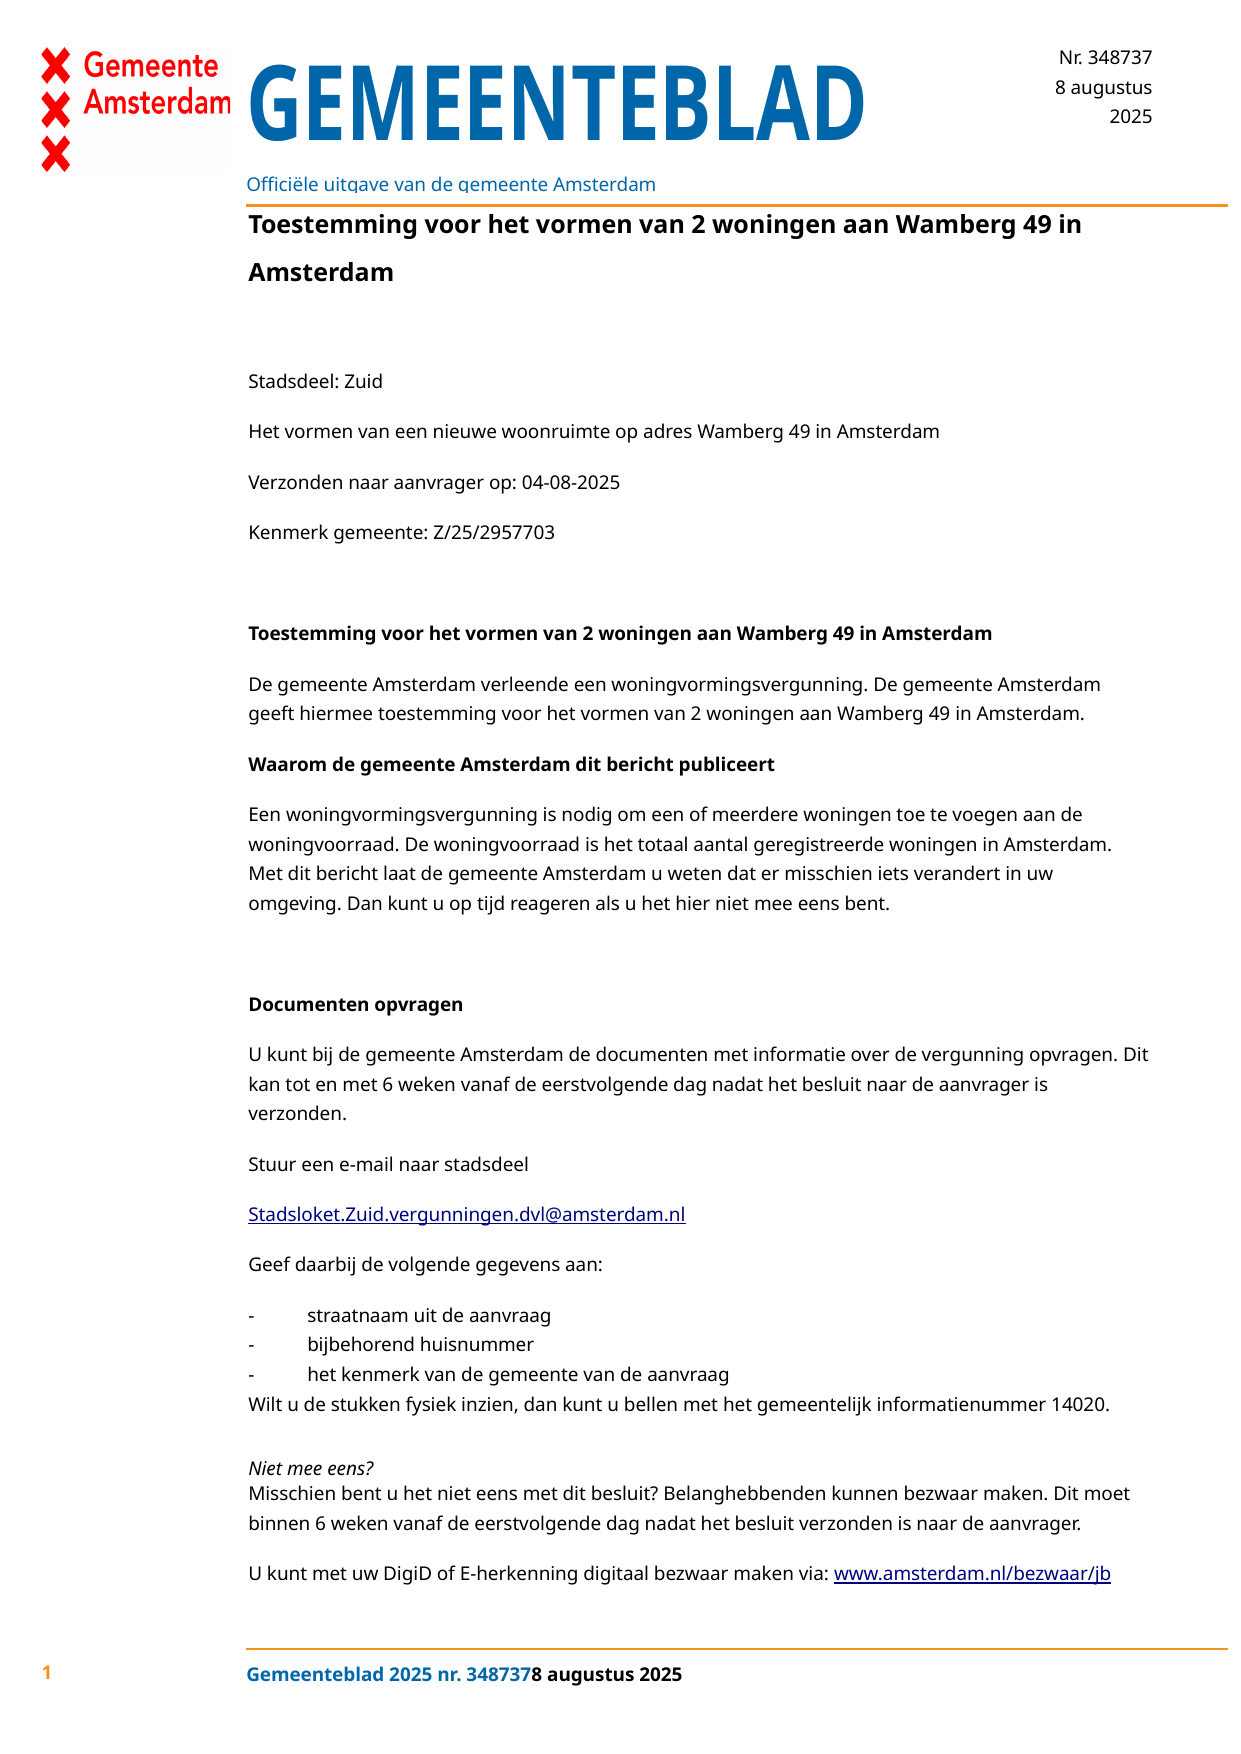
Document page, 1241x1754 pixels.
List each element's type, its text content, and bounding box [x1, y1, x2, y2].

text Misschien bent u het niet eens met dit besluit? Belanghebbenden kunnen bezwaar maken. Dit moet binnen 6 weken vanaf de eerstvolgende dag nadat het besluit verzonden is naar de aanvrager. [248, 1481, 1152, 1536]
text Waarom de gemeente Amsterdam dit bericht publiceert [248, 751, 1152, 777]
picture [41, 47, 231, 172]
text Documenten opvragen [248, 991, 1152, 1017]
text Toestemming voor het vormen van 2 woningen aan Wamberg 49 in Amsterdam [248, 207, 1152, 288]
text Geef daarbij de volgende gegevens aan: [248, 1252, 1152, 1277]
text Wilt u de stukken fysiek inzien, dan kunt u bellen met het gemeentelijk informatienummer 14020. [248, 1391, 1152, 1417]
text Stadsloket.Zuid.vergunningen.dvl@amsterdam.nl [248, 1201, 1152, 1227]
text Een woningvormingsvergunning is nodig om een of meerdere woningen toe te voegen aan de woningvoorraad. De woningvoorraad is het totaal aantal geregistreerde woningen in Amsterdam. Met dit bericht laat de gemeente Amsterdam u weten dat er misschien iets verandert in uw omgeving. Dan kunt u op tijd reageren als u het hier niet mee eens bent. [248, 801, 1152, 916]
text U kunt bij de gemeente Amsterdam de documenten met informatie over de vergunning opvragen. Dit kan tot en met 6 weken vanaf de eerstvolgende dag nadat het besluit naar de aanvrager is verzonden. [248, 1041, 1152, 1126]
text Stadsdeel: Zuid [248, 368, 1152, 394]
text Het vormen van een nieuwe woonruimte op adres Wamberg 49 in Amsterdam [248, 419, 1152, 444]
text Toestemming voor het vormen van 2 woningen aan Wamberg 49 in Amsterdam [248, 620, 1152, 646]
text U kunt met uw DigiD of E-herkenning digitaal bezwaar maken via: www.amsterdam.nl/bezwaar/jb [248, 1561, 1152, 1586]
text Niet mee eens? [248, 1455, 1152, 1481]
list straatnaam uit de aanvraag [248, 1302, 1152, 1328]
text De gemeente Amsterdam verleende een woningvormingsvergunning. De gemeente Amsterdam geeft hiermee toestemming voor het vormen van 2 woningen aan Wamberg 49 in Amsterdam. [248, 671, 1152, 726]
text Stuur een e-mail naar stadsdeel [248, 1151, 1152, 1177]
list het kenmerk van de gemeente van de aanvraag [248, 1361, 1152, 1387]
list bijbehorend huisnummer [248, 1332, 1152, 1357]
text Kenmerk gemeente: Z/25/2957703 [248, 519, 1152, 545]
text Verzonden naar aanvrager op: 04-08-2025 [248, 469, 1152, 495]
